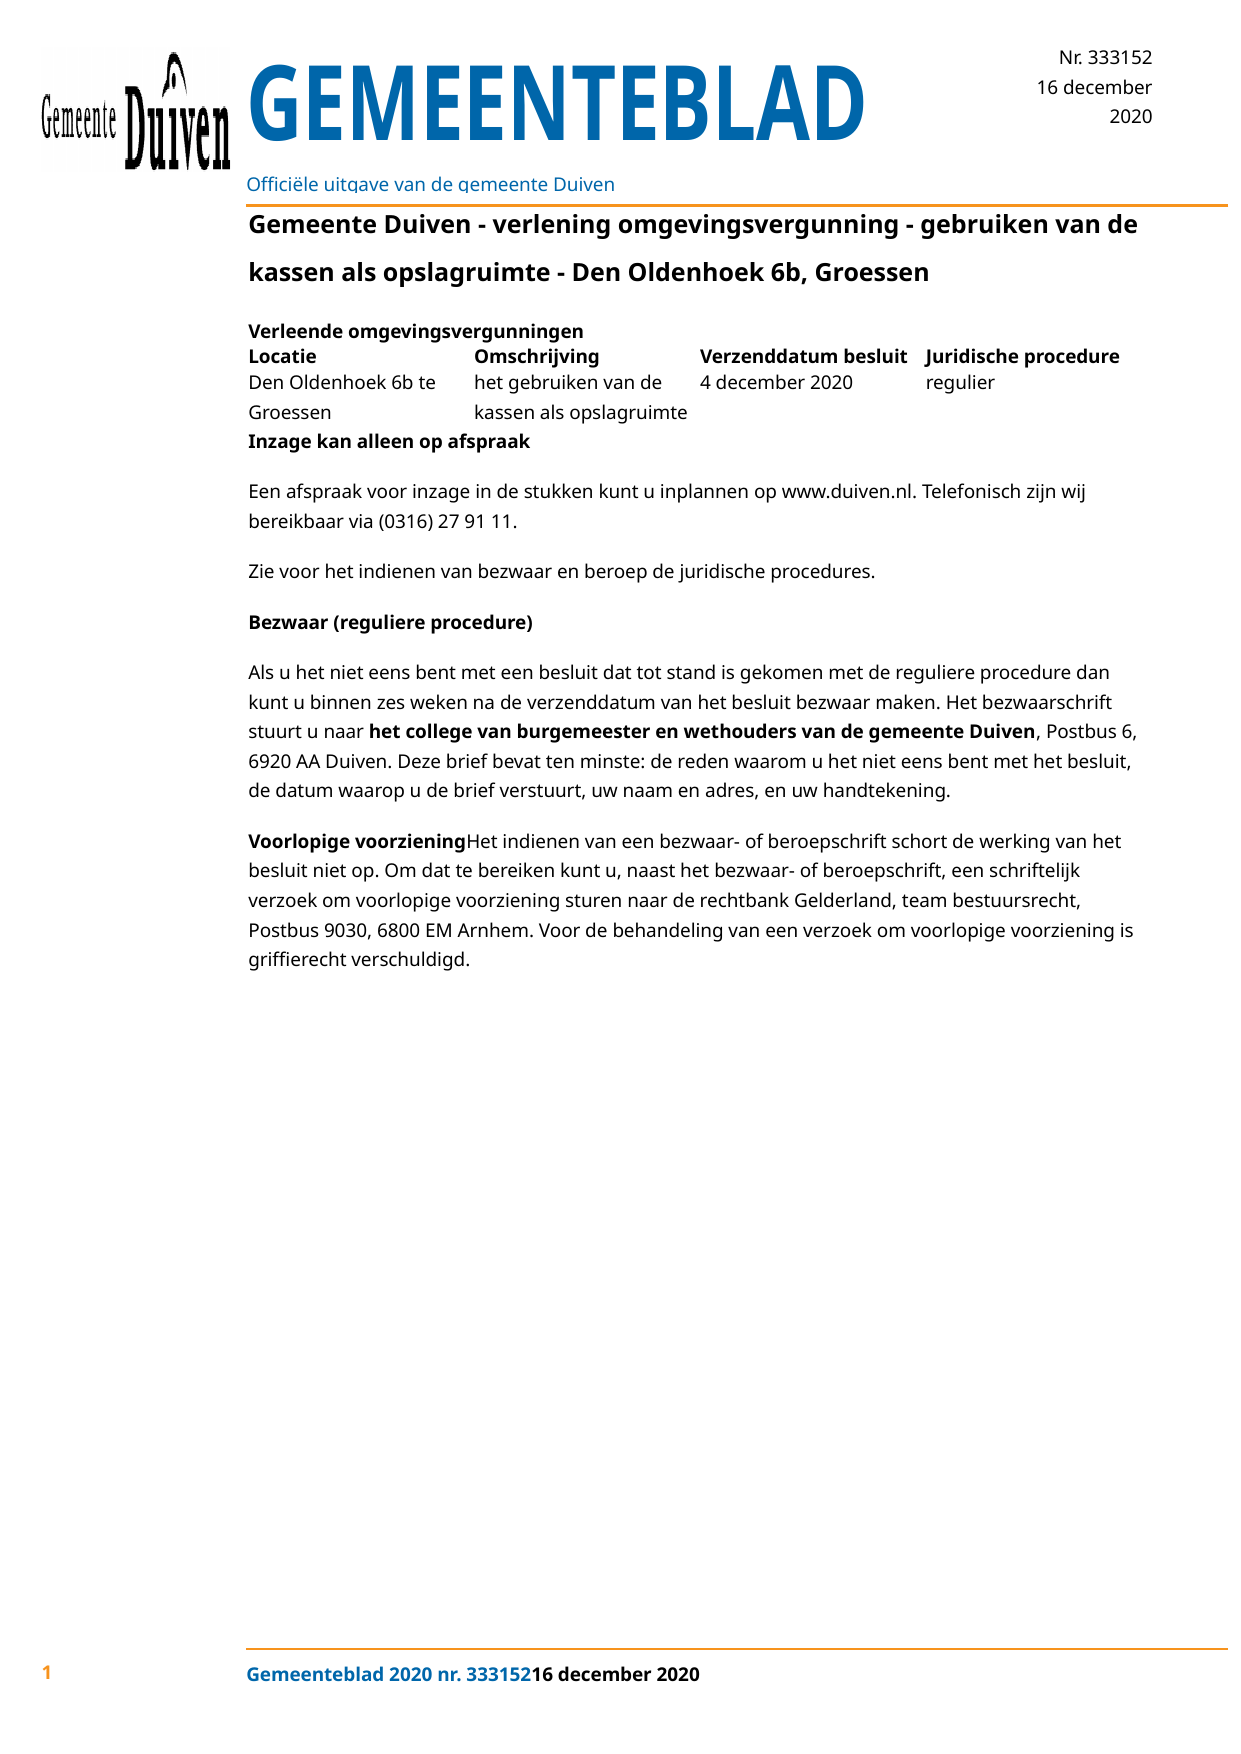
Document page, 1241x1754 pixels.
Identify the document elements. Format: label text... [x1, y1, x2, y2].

table_cell Den Oldenhoek 6b te Groessen [248, 370, 474, 425]
table_cell 4 december 2020 [700, 370, 926, 425]
table_cell Locatie [248, 344, 474, 369]
text Voorlopige voorzieningHet indienen van een bezwaar- of beroepschrift schort de werking van het besluit niet op. Om dat te bereiken kunt u, naast het bezwaar- of beroepschrift, een schriftelijk verzoek om voorlopige voorziening sturen naar de rechtbank Gelderland, team bestuursrecht, Postbus 9030, 6800 EM Arnhem. Voor de behandeling van een verzoek om voorlopige voorziening is griffierecht verschuldigd. [248, 828, 1152, 972]
text Zie voor het indienen van bezwaar en beroep de juridische procedures. [248, 558, 1152, 584]
text Inzage kan alleen op afspraak [248, 428, 1152, 454]
text Een afspraak voor inzage in de stukken kunt u inplannen op www.duiven.nl. Telefonisch zijn wij bereikbaar via (0316) 27 91 11. [248, 478, 1152, 534]
table_cell het gebruiken van de kassen als opslagruimte [474, 370, 700, 425]
table_header Verleende omgevingsvergunningen [248, 318, 1152, 344]
text Gemeente Duiven - verlening omgevingsvergunning - gebruiken van de kassen als opslagruimte - Den Oldenhoek 6b, Groessen [248, 207, 1152, 288]
table_cell Verzenddatum besluit [700, 344, 926, 369]
text Bezwaar (reguliere procedure) [248, 609, 1152, 634]
picture [41, 47, 231, 172]
text Als u het niet eens bent met een besluit dat tot stand is gekomen met de reguliere procedure dan kunt u binnen zes weken na de verzenddatum van het besluit bezwaar maken. Het bezwaarschrift stuurt u naar het college van burgemeester en wethouders van de gemeente Duiven, Postbus 6, 6920 AA Duiven. Deze brief bevat ten minste: de reden waarom u het niet eens bent met het besluit, de datum waarop u de brief verstuurt, uw naam en adres, en uw handtekening. [248, 659, 1152, 803]
table_cell regulier [926, 370, 1152, 425]
table_cell Juridische procedure [926, 344, 1152, 369]
table_cell Omschrijving [474, 344, 700, 369]
